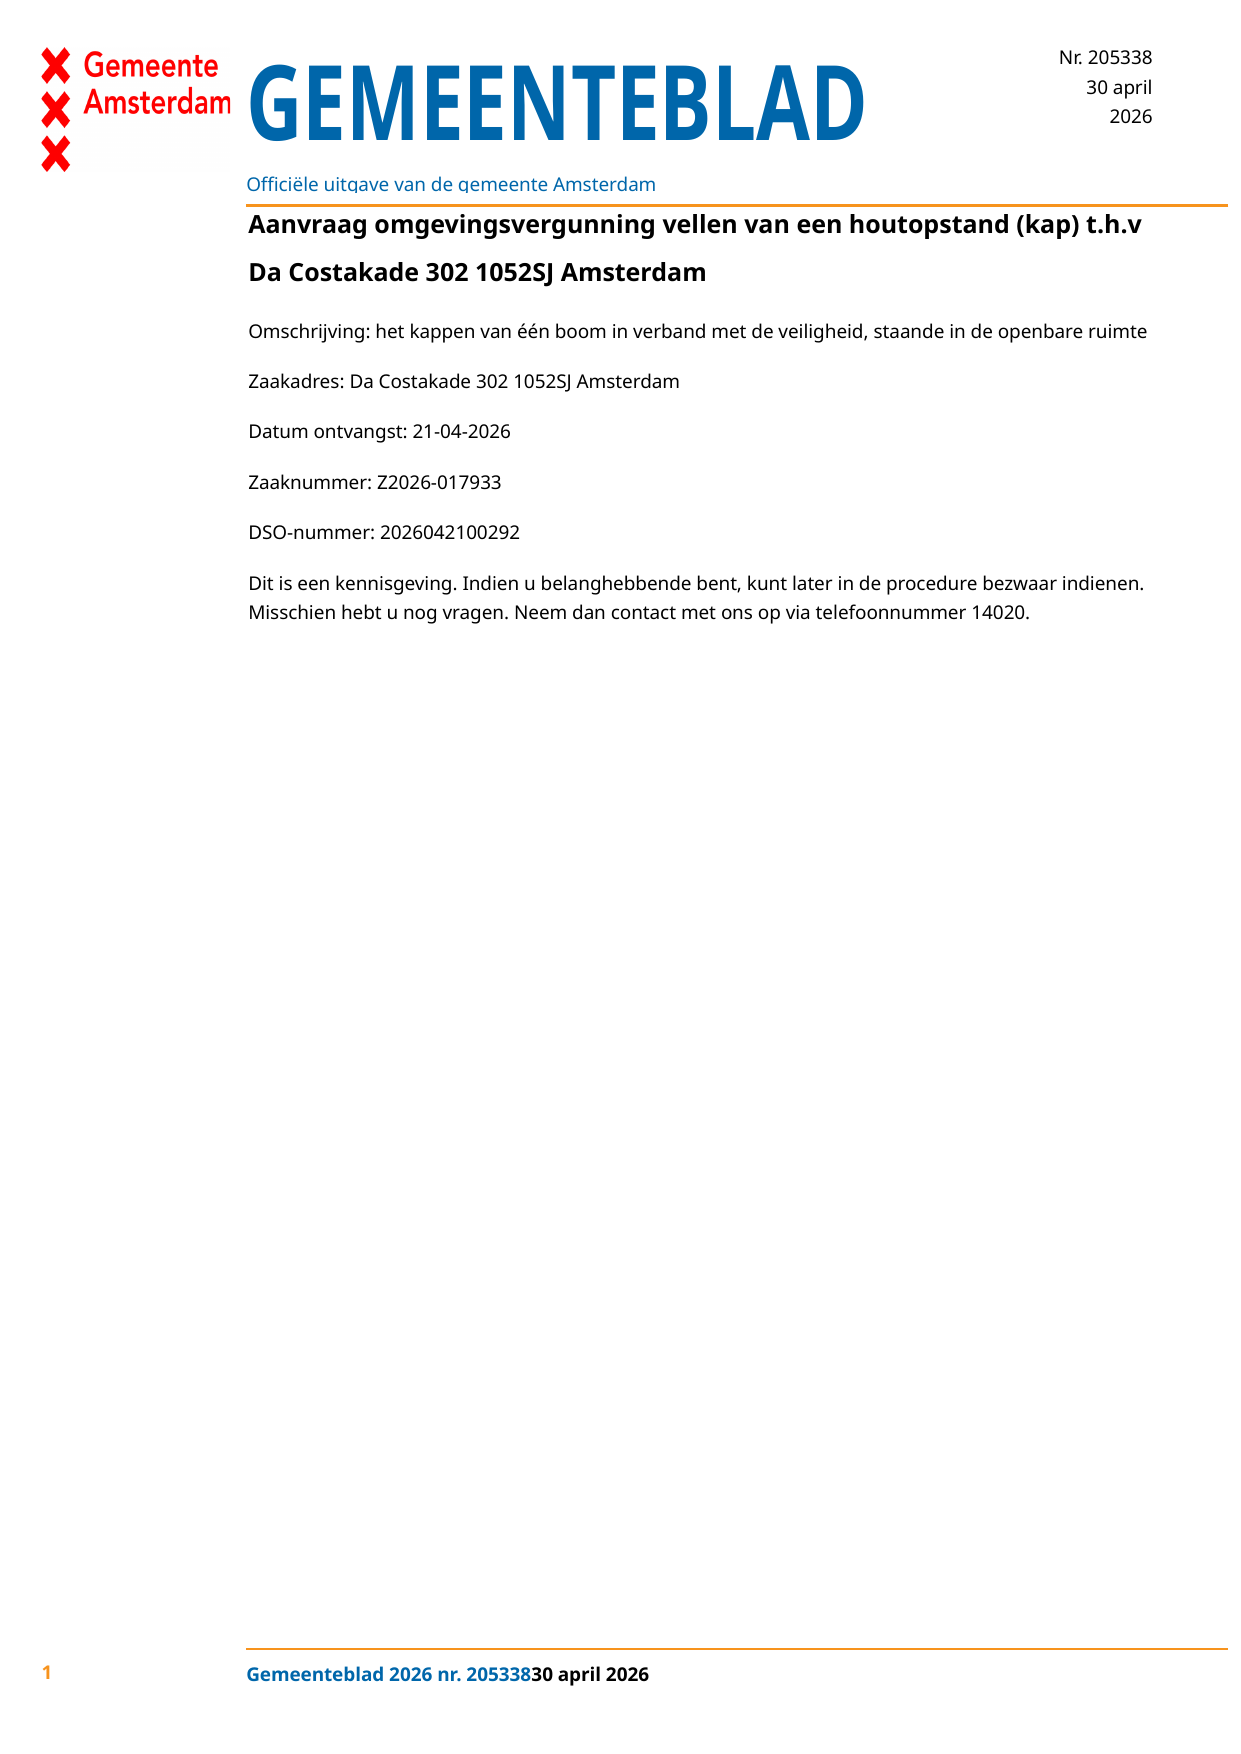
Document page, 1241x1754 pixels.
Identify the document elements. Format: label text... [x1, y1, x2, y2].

picture [41, 47, 231, 172]
text Zaaknummer: Z2026-017933 [248, 469, 1152, 495]
text Dit is een kennisgeving. Indien u belanghebbende bent, kunt later in de procedure bezwaar indienen. Misschien hebt u nog vragen. Neem dan contact met ons op via telefoonnummer 14020. [248, 570, 1152, 625]
text DSO-nummer: 2026042100292 [248, 519, 1152, 545]
text Datum ontvangst: 21-04-2026 [248, 419, 1152, 444]
text Aanvraag omgevingsvergunning vellen van een houtopstand (kap) t.h.v Da Costakade 302 1052SJ Amsterdam [248, 207, 1152, 288]
text Zaakadres: Da Costakade 302 1052SJ Amsterdam [248, 368, 1152, 394]
text Omschrijving: het kappen van één boom in verband met de veiligheid, staande in de openbare ruimte [248, 318, 1152, 344]
